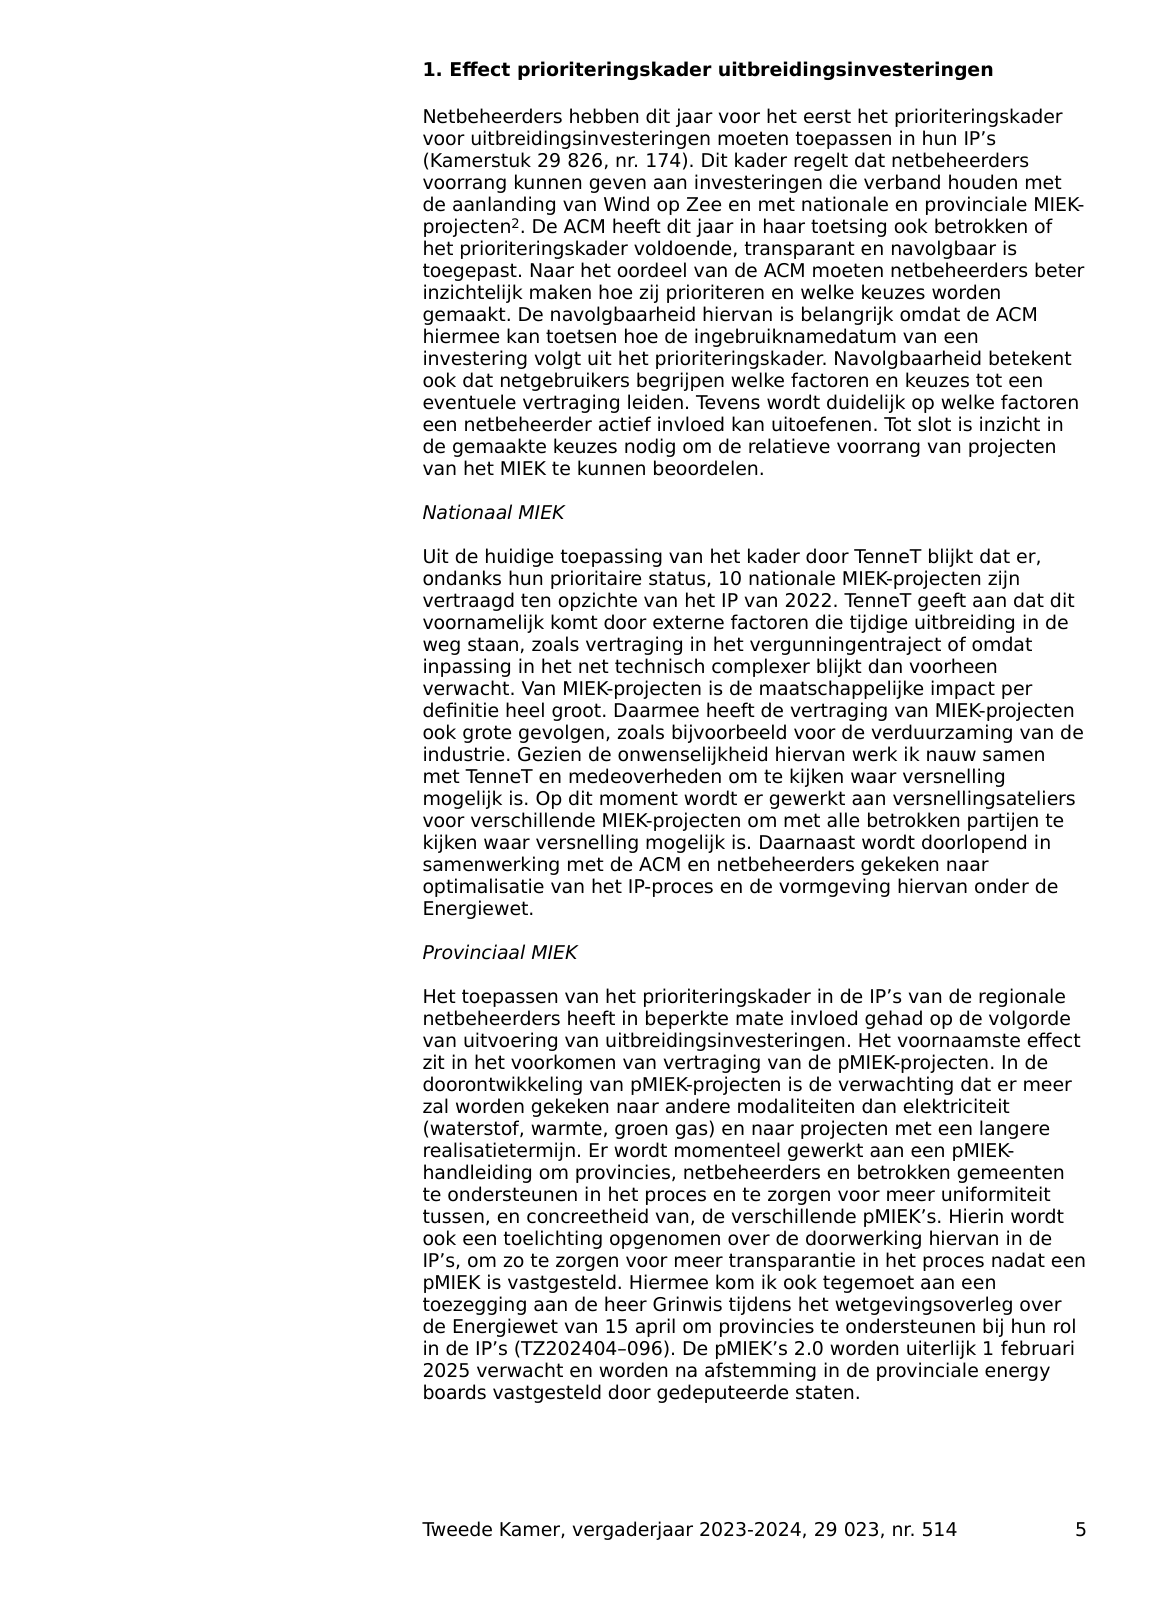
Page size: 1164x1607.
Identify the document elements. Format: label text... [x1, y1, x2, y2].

text Het toepassen van het prioriteringskader in de IP’s van de regionale netbeheerders heeft in beperkte mate invloed gehad op de volgorde van uitvoering van uitbreidingsinvesteringen. Het voornaamste effect zit in het voorkomen van vertraging van de pMIEK-projecten. In de doorontwikkeling van pMIEK-projecten is de verwachting dat er meer zal worden gekeken naar andere modaliteiten dan elektriciteit (waterstof, warmte, groen gas) en naar projecten met een langere realisatietermijn. Er wordt momenteel gewerkt aan een pMIEK-handleiding om provincies, netbeheerders en betrokken gemeenten te ondersteunen in het proces en te zorgen voor meer uniformiteit tussen, en concreetheid van, de verschillende pMIEK’s. Hierin wordt ook een toelichting opgenomen over de doorwerking hiervan in de IP’s, om zo te zorgen voor meer transparantie in het proces nadat een pMIEK is vastgesteld. Hiermee kom ik ook tegemoet aan een toezegging aan de heer Grinwis tijdens het wetgevingsoverleg over de Energiewet van 15 april om provincies te ondersteunen bij hun rol in de IP’s (TZ202404–096). De pMIEK’s 2.0 worden uiterlijk 1 februari 2025 verwacht en worden na afstemming in de provinciale energy boards vastgesteld door gedeputeerde staten. [422, 986, 1087, 1404]
text Netbeheerders hebben dit jaar voor het eerst het prioriteringskader voor uitbreidingsinvesteringen moeten toepassen in hun IP’s (Kamerstuk 29 826, nr. 174). Dit kader regelt dat netbeheerders voorrang kunnen geven aan investeringen die verband houden met de aanlanding van Wind op Zee en met nationale en provinciale MIEK-projecten2. De ACM heeft dit jaar in haar toetsing ook betrokken of het prioriteringskader voldoende, transparant en navolgbaar is toegepast. Naar het oordeel van de ACM moeten netbeheerders beter inzichtelijk maken hoe zij prioriteren en welke keuzes worden gemaakt. De navolgbaarheid hiervan is belangrijk omdat de ACM hiermee kan toetsen hoe de ingebruiknamedatum van een investering volgt uit het prioriteringskader. Navolgbaarheid betekent ook dat netgebruikers begrijpen welke factoren en keuzes tot een eventuele vertraging leiden. Tevens wordt duidelijk op welke factoren een netbeheerder actief invloed kan uitoefenen. Tot slot is inzicht in de gemaakte keuzes nodig om de relatieve voorrang van projecten van het MIEK te kunnen beoordelen. [422, 106, 1087, 480]
subtitle Nationaal MIEK [422, 502, 1087, 524]
text Uit de huidige toepassing van het kader door TenneT blijkt dat er, ondanks hun prioritaire status, 10 nationale MIEK-projecten zijn vertraagd ten opzichte van het IP van 2022. TenneT geeft aan dat dit voornamelijk komt door externe factoren die tijdige uitbreiding in de weg staan, zoals vertraging in het vergunningentraject of omdat inpassing in het net technisch complexer blijkt dan voorheen verwacht. Van MIEK-projecten is de maatschappelijke impact per definitie heel groot. Daarmee heeft de vertraging van MIEK-projecten ook grote gevolgen, zoals bijvoorbeeld voor de verduurzaming van de industrie. Gezien de onwenselijkheid hiervan werk ik nauw samen met TenneT en medeoverheden om te kijken waar versnelling mogelijk is. Op dit moment wordt er gewerkt aan versnellingsateliers voor verschillende MIEK-projecten om met alle betrokken partijen te kijken waar versnelling mogelijk is. Daarnaast wordt doorlopend in samenwerking met de ACM en netbeheerders gekeken naar optimalisatie van het IP-proces en de vormgeving hiervan onder de Energiewet. [422, 546, 1087, 920]
subtitle Provinciaal MIEK [422, 942, 1087, 964]
subtitle 1. Effect prioriteringskader uitbreidingsinvesteringen [422, 59, 1087, 81]
